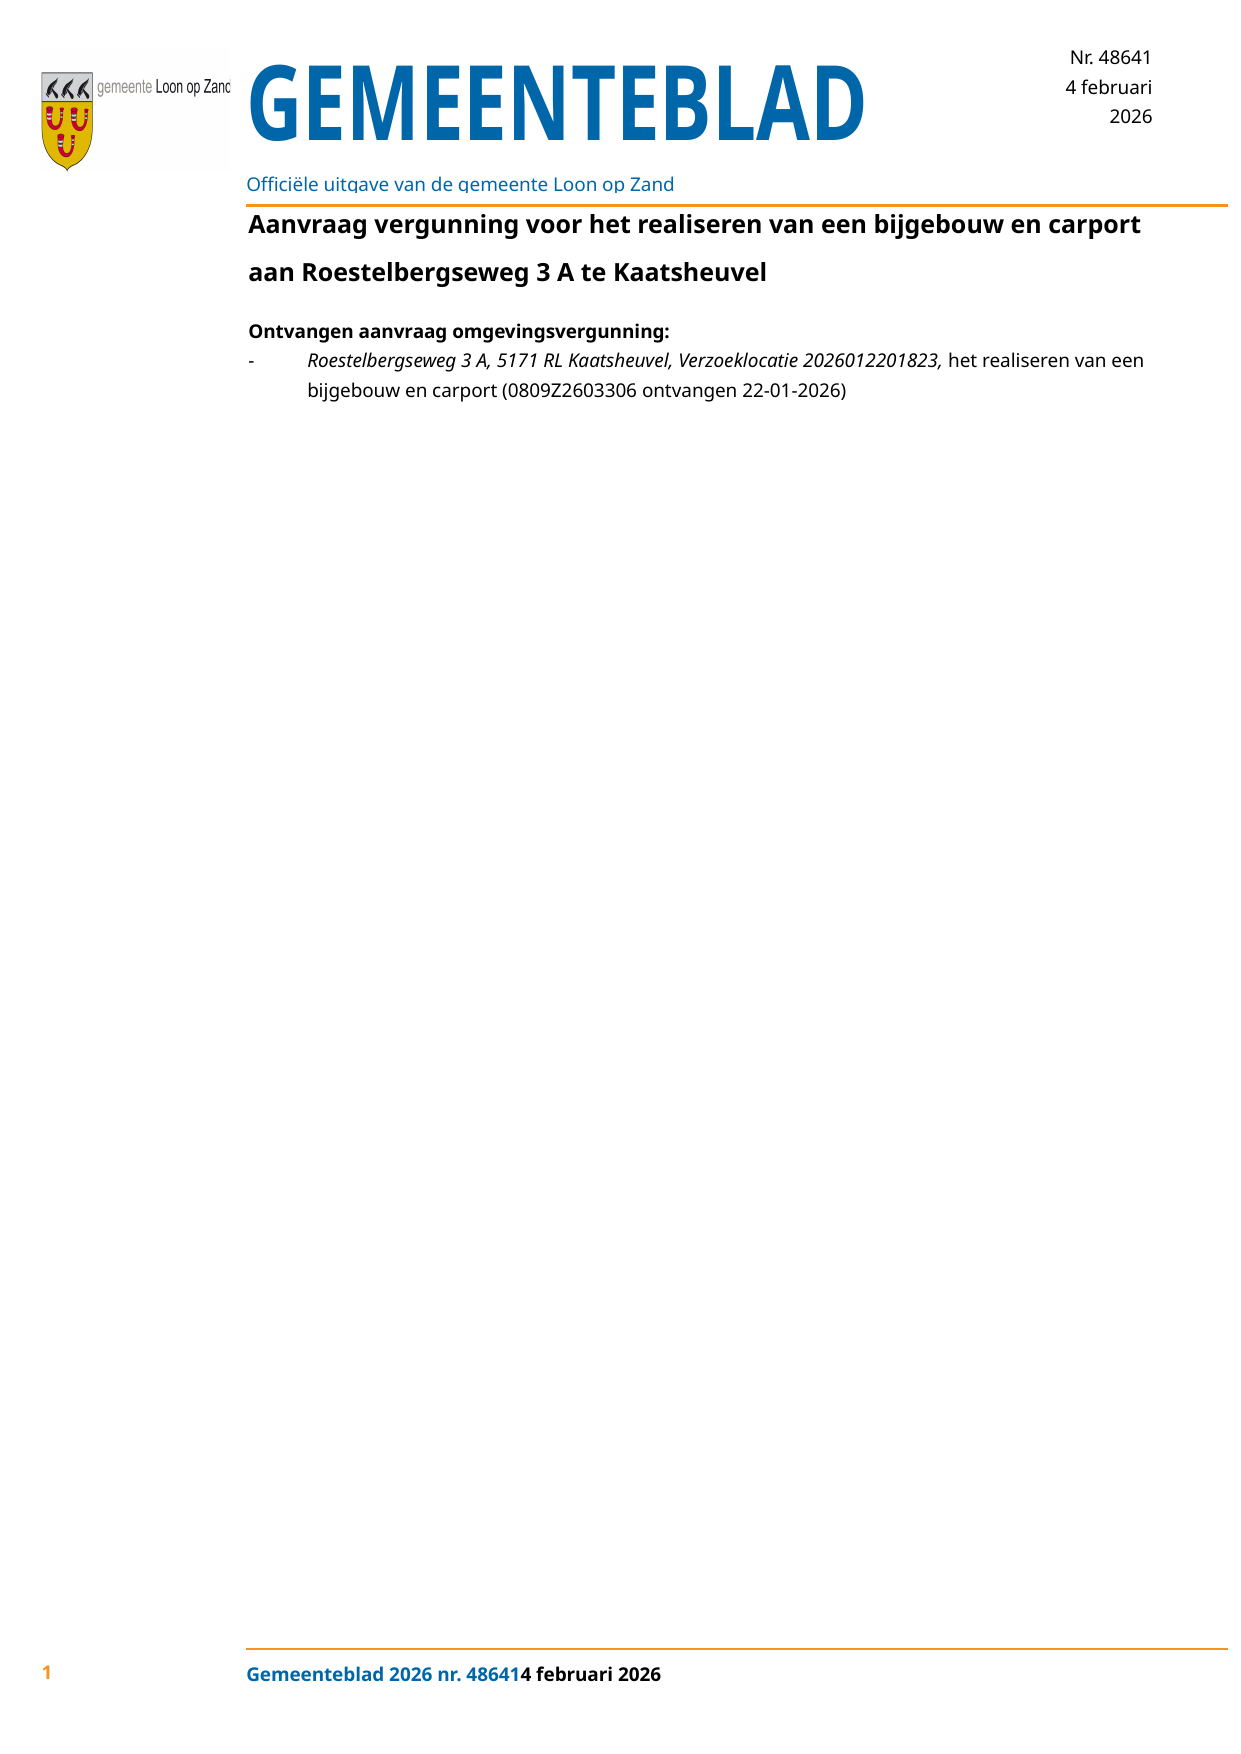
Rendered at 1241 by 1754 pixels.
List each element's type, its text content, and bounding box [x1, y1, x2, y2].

picture [41, 47, 231, 172]
text Ontvangen aanvraag omgevingsvergunning: [248, 318, 1152, 344]
text Aanvraag vergunning voor het realiseren van een bijgebouw en carport aan Roestelbergseweg 3 A te Kaatsheuvel [248, 207, 1152, 288]
list Roestelbergseweg 3 A, 5171 RL Kaatsheuvel, Verzoeklocatie 2026012201823, het realiseren van een bijgebouw en carport (0809Z2603306 ontvangen 22-01-2026) [248, 347, 1152, 403]
